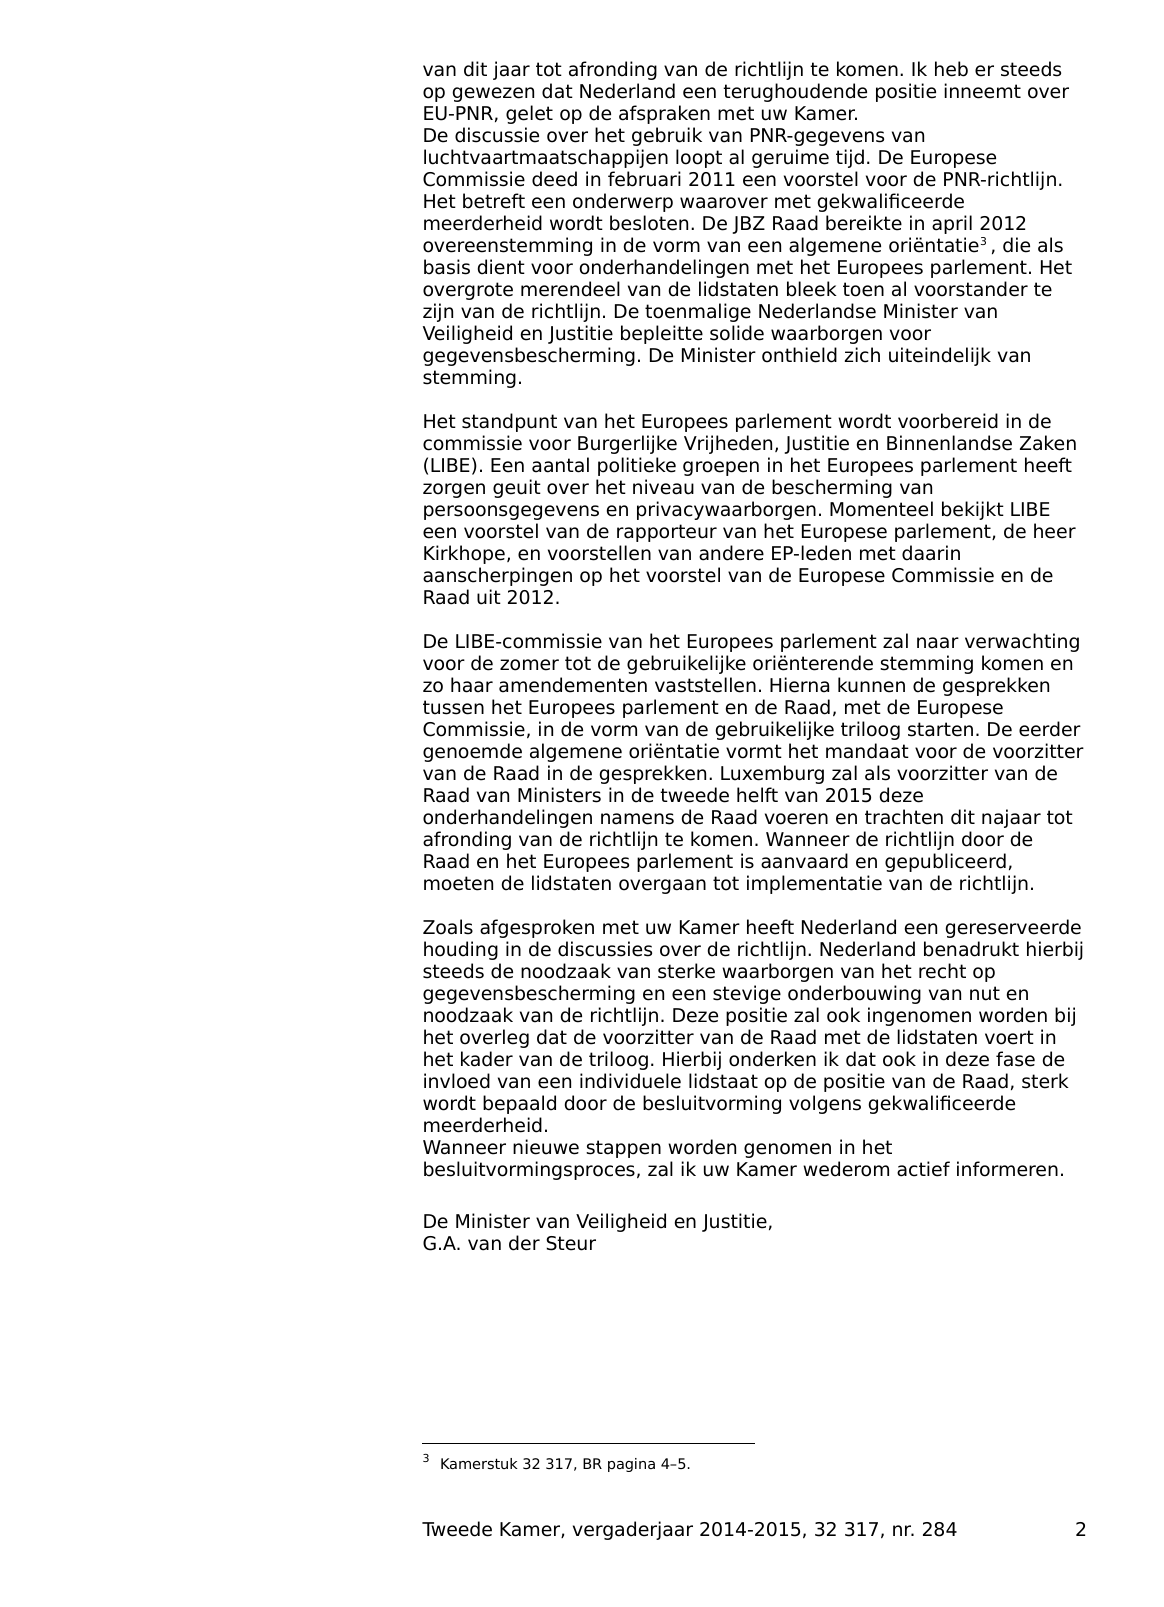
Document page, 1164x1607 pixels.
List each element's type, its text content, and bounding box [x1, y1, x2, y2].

text Wanneer nieuwe stappen worden genomen in het besluitvormingsproces, zal ik uw Kamer wederom actief informeren. [422, 1137, 1087, 1181]
text Kamerstuk 32 317, BR pagina 4–5. [422, 1452, 1087, 1474]
text Het standpunt van het Europees parlement wordt voorbereid in de commissie voor Burgerlijke Vrijheden, Justitie en Binnenlandse Zaken (LIBE). Een aantal politieke groepen in het Europees parlement heeft zorgen geuit over het niveau van de bescherming van persoonsgegevens en privacywaarborgen. Momenteel bekijkt LIBE een voorstel van de rapporteur van het Europese parlement, de heer Kirkhope, en voorstellen van andere EP-leden met daarin aanscherpingen op het voorstel van de Europese Commissie en de Raad uit 2012. [422, 411, 1087, 609]
text van dit jaar tot afronding van de richtlijn te komen. Ik heb er steeds op gewezen dat Nederland een terughoudende positie inneemt over EU-PNR, gelet op de afspraken met uw Kamer. [422, 59, 1087, 125]
text Zoals afgesproken met uw Kamer heeft Nederland een gereserveerde houding in de discussies over de richtlijn. Nederland benadrukt hierbij steeds de noodzaak van sterke waarborgen van het recht op gegevensbescherming en een stevige onderbouwing van nut en noodzaak van de richtlijn. Deze positie zal ook ingenomen worden bij het overleg dat de voorzitter van de Raad met de lidstaten voert in het kader van de triloog. Hierbij onderken ik dat ook in deze fase de invloed van een individuele lidstaat op de positie van de Raad, sterk wordt bepaald door de besluitvorming volgens gekwalificeerde meerderheid. [422, 917, 1087, 1137]
text De LIBE-commissie van het Europees parlement zal naar verwachting voor de zomer tot de gebruikelijke oriënterende stemming komen en zo haar amendementen vaststellen. Hierna kunnen de gesprekken tussen het Europees parlement en de Raad, met de Europese Commissie, in de vorm van de gebruikelijke triloog starten. De eerder genoemde algemene oriëntatie vormt het mandaat voor de voorzitter van de Raad in de gesprekken. Luxemburg zal als voorzitter van de Raad van Ministers in de tweede helft van 2015 deze onderhandelingen namens de Raad voeren en trachten dit najaar tot afronding van de richtlijn te komen. Wanneer de richtlijn door de Raad en het Europees parlement is aanvaard en gepubliceerd, moeten de lidstaten overgaan tot implementatie van de richtlijn. [422, 631, 1087, 895]
text De Minister van Veiligheid en Justitie, G.A. van der Steur [422, 1211, 1087, 1254]
text De discussie over het gebruik van PNR-gegevens van luchtvaartmaatschappijen loopt al geruime tijd. De Europese Commissie deed in februari 2011 een voorstel voor de PNR-richtlijn. Het betreft een onderwerp waarover met gekwalificeerde meerderheid wordt besloten. De JBZ Raad bereikte in april 2012 overeenstemming in de vorm van een algemene oriëntatie, die als basis dient voor onderhandelingen met het Europees parlement. Het overgrote merendeel van de lidstaten bleek toen al voorstander te zijn van de richtlijn. De toenmalige Nederlandse Minister van Veiligheid en Justitie bepleitte solide waarborgen voor gegevensbescherming. De Minister onthield zich uiteindelijk van stemming. [422, 125, 1087, 389]
